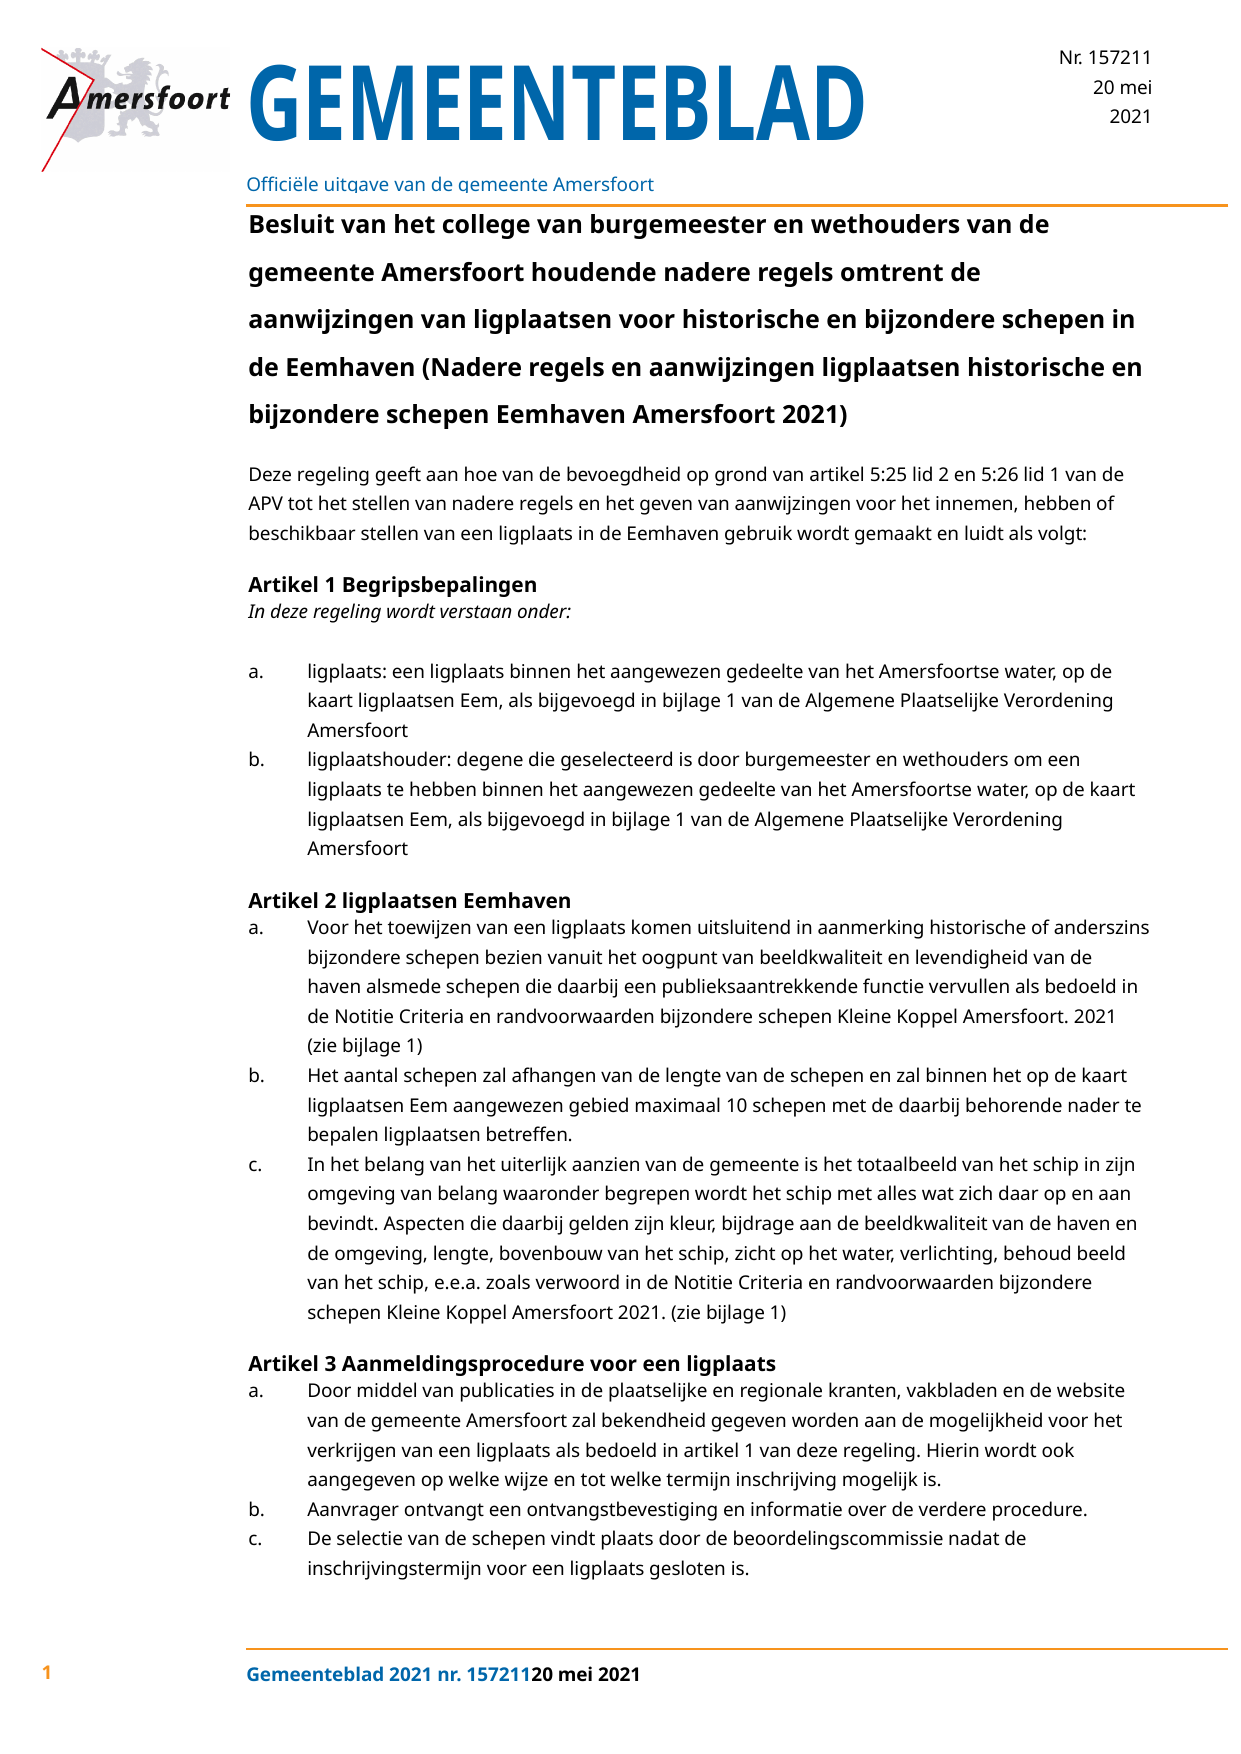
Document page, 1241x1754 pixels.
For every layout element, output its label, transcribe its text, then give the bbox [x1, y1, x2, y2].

text Artikel 3 Aanmeldingsprocedure voor een ligplaats [248, 1349, 1152, 1378]
list Aanvrager ontvangt een ontvangstbevestiging en informatie over de verdere procedure. [248, 1496, 1152, 1522]
list ligplaatshouder: degene die geselecteerd is door burgemeester en wethouders om een ligplaats te hebben binnen het aangewezen gedeelte van het Amersfoortse water, op de kaart ligplaatsen Eem, als bijgevoegd in bijlage 1 van de Algemene Plaatselijke Verordening Amersfoort [248, 747, 1152, 861]
list Voor het toewijzen van een ligplaats komen uitsluitend in aanmerking historische of anderszins bijzondere schepen bezien vanuit het oogpunt van beeldkwaliteit en levendigheid van de haven alsmede schepen die daarbij een publieksaantrekkende functie vervullen als bedoeld in de Notitie Criteria en randvoorwaarden bijzondere schepen Kleine Koppel Amersfoort. 2021 (zie bijlage 1) [248, 914, 1152, 1058]
picture [41, 47, 231, 172]
list De selectie van de schepen vindt plaats door de beoordelingscommissie nadat de inschrijvingstermijn voor een ligplaats gesloten is. [248, 1526, 1152, 1581]
text Deze regeling geeft aan hoe van de bevoegdheid op grond van artikel 5:25 lid 2 en 5:26 lid 1 van de APV tot het stellen van nadere regels en het geven van aanwijzingen voor het innemen, hebben of beschikbaar stellen van een ligplaats in de Eemhaven gebruik wordt gemaakt en luidt als volgt: [248, 461, 1152, 546]
list ligplaats: een ligplaats binnen het aangewezen gedeelte van het Amersfoortse water, op de kaart ligplaatsen Eem, als bijgevoegd in bijlage 1 van de Algemene Plaatselijke Verordening Amersfoort [248, 658, 1152, 743]
list Het aantal schepen zal afhangen van de lengte van de schepen en zal binnen het op de kaart ligplaatsen Eem aangewezen gebied maximaal 10 schepen met de daarbij behorende nader te bepalen ligplaatsen betreffen. [248, 1062, 1152, 1147]
list Door middel van publicaties in de plaatselijke en regionale kranten, vakbladen en de website van de gemeente Amersfoort zal bekendheid gegeven worden aan de mogelijkheid voor het verkrijgen van een ligplaats als bedoeld in artikel 1 van deze regeling. Hierin wordt ook aangegeven op welke wijze en tot welke termijn inschrijving mogelijk is. [248, 1378, 1152, 1492]
text Artikel 2 ligplaatsen Eemhaven [248, 886, 1152, 914]
text Artikel 1 Begripsbepalingen [248, 570, 1152, 599]
text Besluit van het college van burgemeester en wethouders van de gemeente Amersfoort houdende nadere regels omtrent de aanwijzingen van ligplaatsen voor historische en bijzondere schepen in de Eemhaven (Nadere regels en aanwijzingen ligplaatsen historische en bijzondere schepen Eemhaven Amersfoort 2021) [248, 207, 1152, 431]
list In het belang van het uiterlijk aanzien van de gemeente is het totaalbeeld van het schip in zijn omgeving van belang waaronder begrepen wordt het schip met alles wat zich daar op en aan bevindt. Aspecten die daarbij gelden zijn kleur, bijdrage aan de beeldkwaliteit van de haven en de omgeving, lengte, bovenbouw van het schip, zicht op het water, verlichting, behoud beeld van het schip, e.e.a. zoals verwoord in de Notitie Criteria en randvoorwaarden bijzondere schepen Kleine Koppel Amersfoort 2021. (zie bijlage 1) [248, 1151, 1152, 1324]
text In deze regeling wordt verstaan onder: [248, 599, 1152, 624]
